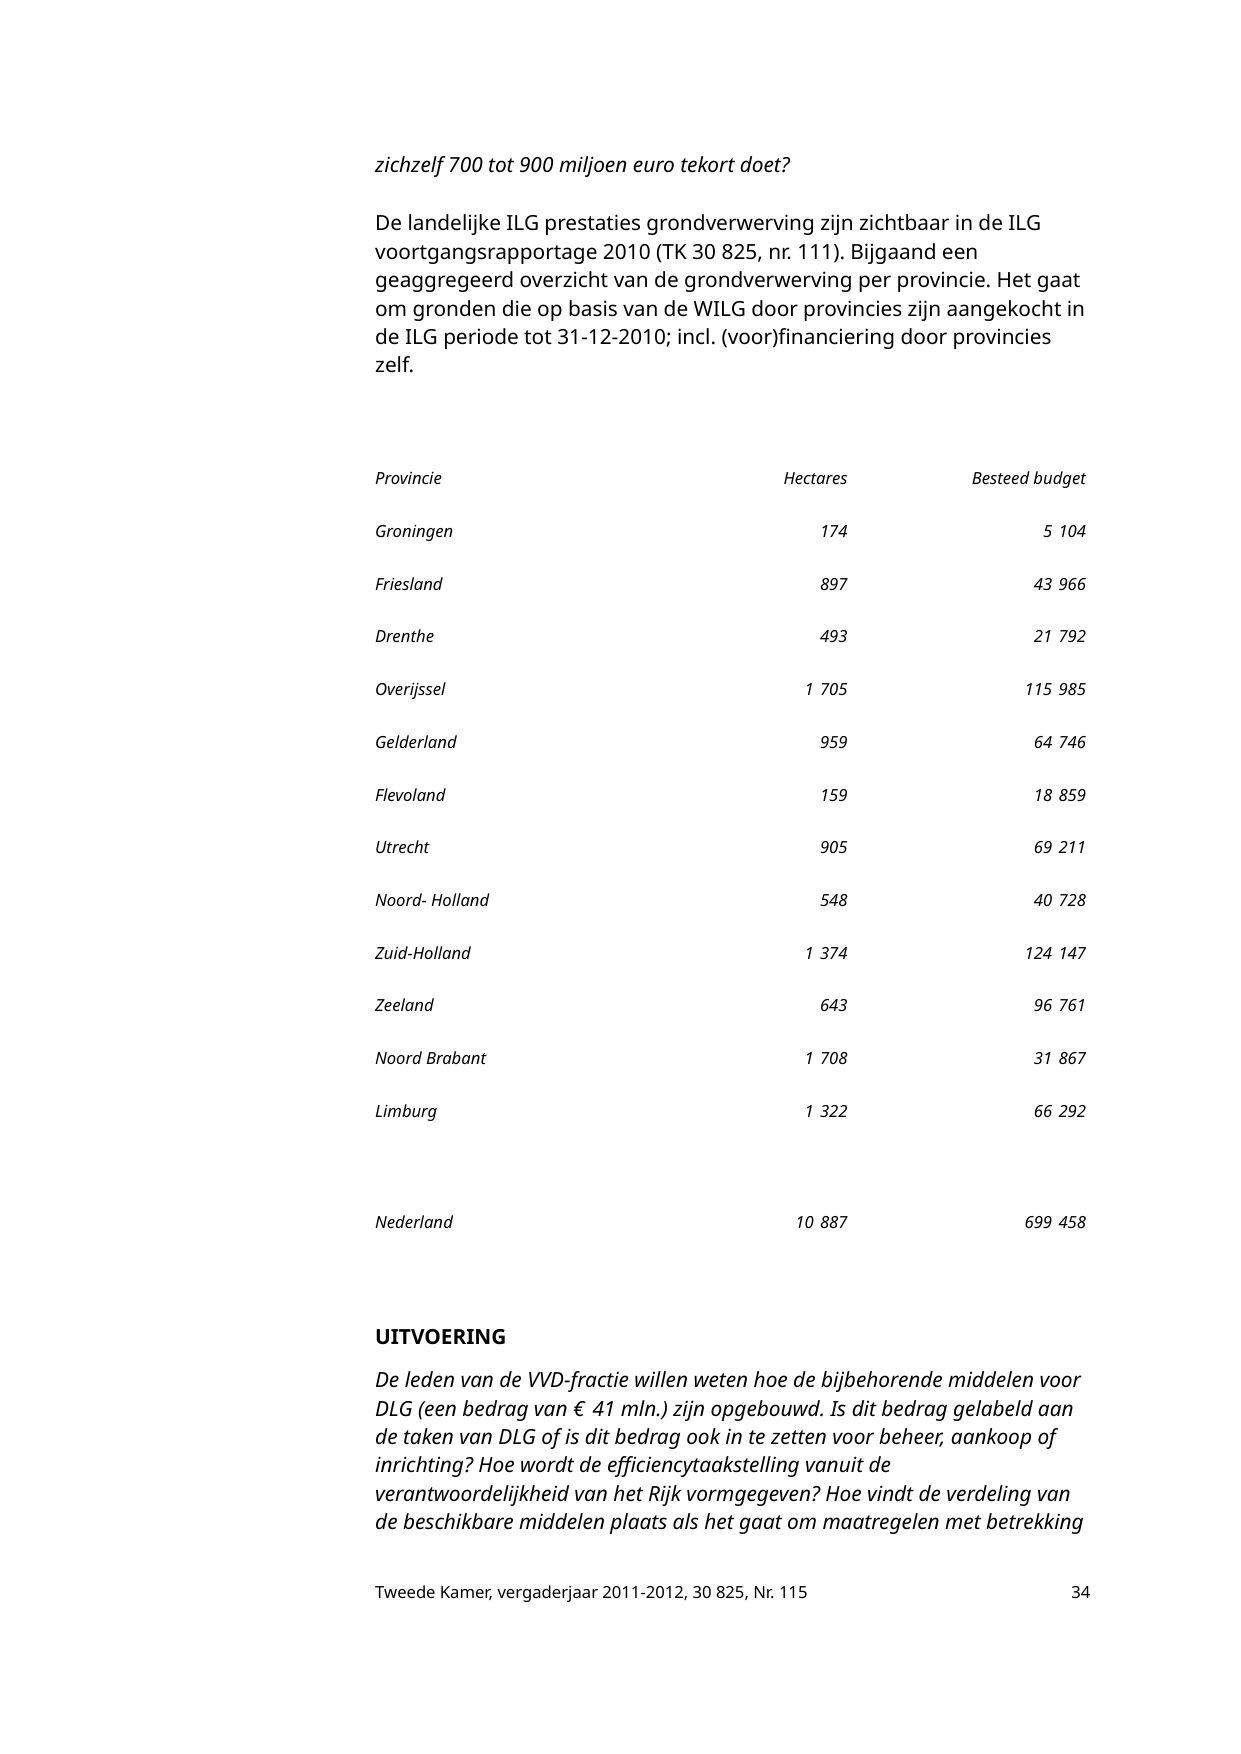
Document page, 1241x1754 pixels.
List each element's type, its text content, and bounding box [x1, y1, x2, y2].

table_cell 159 [613, 783, 852, 836]
table_cell [375, 1152, 613, 1211]
table_cell [613, 1152, 852, 1211]
table_cell 69 211 [852, 836, 1090, 889]
table_cell Overijssel [375, 678, 613, 731]
table_cell 115 985 [852, 678, 1090, 731]
table_cell 643 [613, 994, 852, 1047]
table_cell Friesland [375, 573, 613, 625]
text UITVOERING [375, 1322, 1090, 1350]
text zichzelf 700 tot 900 miljoen euro tekort doet? [375, 150, 1090, 178]
table_cell 5 104 [852, 520, 1090, 572]
table_cell Zuid-Holland [375, 941, 613, 994]
table_cell 10 887 [613, 1211, 852, 1263]
text De landelijke ILG prestaties grondverwerving zijn zichtbaar in de ILG voortgangsrapportage 2010 (TK 30 825, nr. 111). Bijgaand een geaggregeerd overzicht van de grondverwerving per provincie. Het gaat om gronden die op basis van de WILG door provincies zijn aangekocht in de ILG periode tot 31-12-2010; incl. (voor)financiering door provincies zelf. [375, 208, 1090, 379]
table_cell 31 867 [852, 1047, 1090, 1099]
table_cell 905 [613, 836, 852, 889]
table_cell Noord Brabant [375, 1047, 613, 1099]
table_cell 43 966 [852, 573, 1090, 625]
table_cell 959 [613, 731, 852, 783]
table_cell 174 [613, 520, 852, 572]
text De leden van de VVD-fractie willen weten hoe de bijbehorende middelen voor DLG (een bedrag van € 41 mln.) zijn opgebouwd. Is dit bedrag gelabeld aan de taken van DLG of is dit bedrag ook in te zetten voor beheer, aankoop of inrichting? Hoe wordt de efficiencytaakstelling vanuit de verantwoordelijkheid van het Rijk vormgegeven? Hoe vindt de verdeling van de beschikbare middelen plaats als het gaat om maatregelen met betrekking [375, 1365, 1090, 1536]
table_cell Groningen [375, 520, 613, 572]
table_cell 124 147 [852, 941, 1090, 994]
table_cell 1 705 [613, 678, 852, 731]
table_cell Noord- Holland [375, 889, 613, 941]
table_cell 897 [613, 573, 852, 625]
table_cell 1 708 [613, 1047, 852, 1099]
table_cell Limburg [375, 1100, 613, 1152]
table_cell [852, 1152, 1090, 1211]
table_header Provincie [375, 467, 613, 520]
table_cell 64 746 [852, 731, 1090, 783]
table_cell 699 458 [852, 1211, 1090, 1263]
table_cell 548 [613, 889, 852, 941]
table_cell 493 [613, 625, 852, 678]
table_cell Gelderland [375, 731, 613, 783]
table_cell Utrecht [375, 836, 613, 889]
table_cell 40 728 [852, 889, 1090, 941]
table_cell 18 859 [852, 783, 1090, 836]
table_cell Drenthe [375, 625, 613, 678]
table_cell 96 761 [852, 994, 1090, 1047]
table_header Hectares [613, 467, 852, 520]
table_cell Nederland [375, 1211, 613, 1263]
table_cell Flevoland [375, 783, 613, 836]
table_cell 21 792 [852, 625, 1090, 678]
table_cell 1 374 [613, 941, 852, 994]
table_cell Zeeland [375, 994, 613, 1047]
table_cell 66 292 [852, 1100, 1090, 1152]
table_header Besteed budget [852, 467, 1090, 520]
table_cell 1 322 [613, 1100, 852, 1152]
